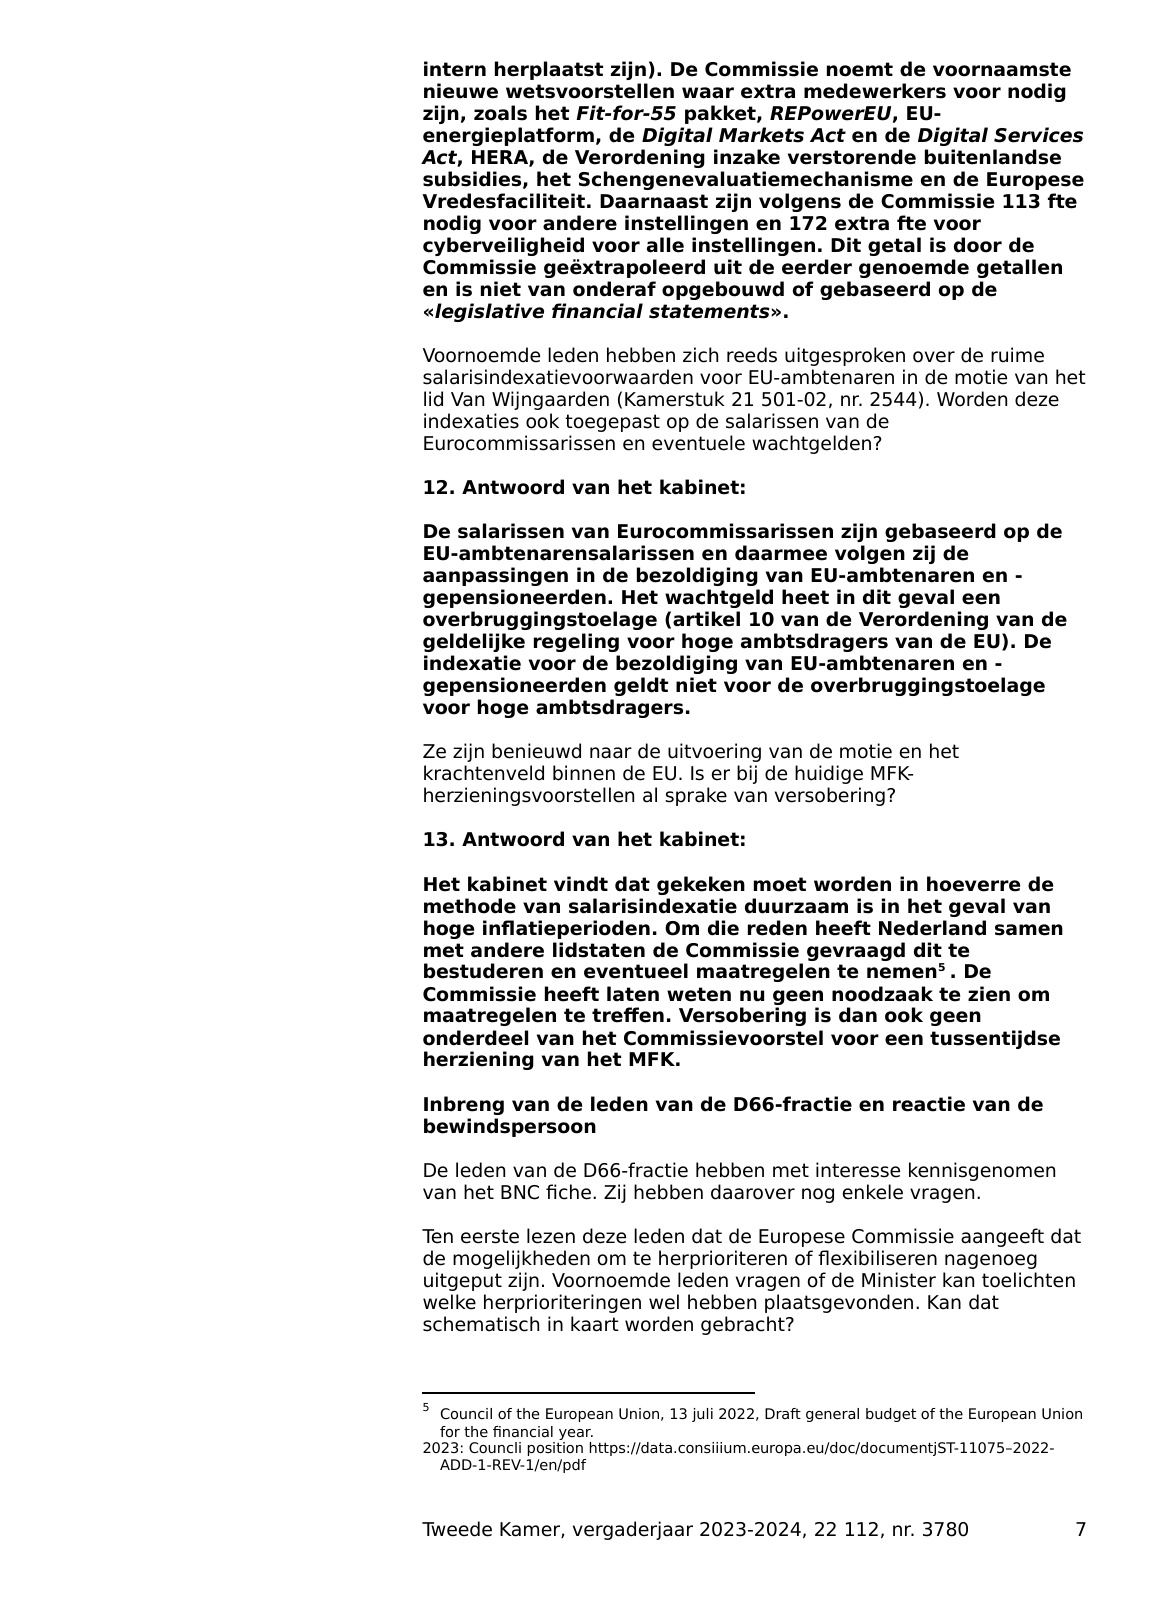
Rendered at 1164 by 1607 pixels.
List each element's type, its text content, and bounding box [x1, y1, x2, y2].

text Council of the European Union, 13 juli 2022, Draft general budget of the European Union for the financial year. [422, 1402, 1087, 1441]
text 2023: Councli position https://data.consiiium.europa.eu/doc/documentjST-11075–2022-ADD-1-REV-1/en/pdf [422, 1441, 1087, 1474]
text Voornoemde leden hebben zich reeds uitgesproken over de ruime salarisindexatievoorwaarden voor EU-ambtenaren in de motie van het lid Van Wijngaarden (Kamerstuk 21 501-02, nr. 2544). Worden deze indexaties ook toegepast op de salarissen van de Eurocommissarissen en eventuele wachtgelden? [422, 345, 1087, 455]
subtitle 12. Antwoord van het kabinet: [422, 477, 1087, 499]
subtitle Inbreng van de leden van de D66-fractie en reactie van de bewindspersoon [422, 1093, 1087, 1137]
text De salarissen van Eurocommissarissen zijn gebaseerd op de EU-ambtenarensalarissen en daarmee volgen zij de aanpassingen in de bezoldiging van EU-ambtenaren en -gepensioneerden. Het wachtgeld heet in dit geval een overbruggingstoelage (artikel 10 van de Verordening van de geldelijke regeling voor hoge ambtsdragers van de EU). De indexatie voor de bezoldiging van EU-ambtenaren en -gepensioneerden geldt niet voor de overbruggingstoelage voor hoge ambtsdragers. [422, 521, 1087, 719]
text intern herplaatst zijn). De Commissie noemt de voornaamste nieuwe wetsvoorstellen waar extra medewerkers voor nodig zijn, zoals het Fit-for-55 pakket, REPowerEU, EU-energieplatform, de Digital Markets Act en de Digital Services Act, HERA, de Verordening inzake verstorende buitenlandse subsidies, het Schengenevaluatiemechanisme en de Europese Vredesfaciliteit. Daarnaast zijn volgens de Commissie 113 fte nodig voor andere instellingen en 172 extra fte voor cyberveiligheid voor alle instellingen. Dit getal is door de Commissie geëxtrapoleerd uit de eerder genoemde getallen en is niet van onderaf opgebouwd of gebaseerd op de «legislative financial statements». [422, 59, 1087, 323]
text Ze zijn benieuwd naar de uitvoering van de motie en het krachtenveld binnen de EU. Is er bij de huidige MFK-herzieningsvoorstellen al sprake van versobering? [422, 741, 1087, 807]
text De leden van de D66-fractie hebben met interesse kennisgenomen van het BNC fiche. Zij hebben daarover nog enkele vragen. [422, 1160, 1087, 1204]
subtitle 13. Antwoord van het kabinet: [422, 829, 1087, 851]
text Het kabinet vindt dat gekeken moet worden in hoeverre de methode van salarisindexatie duurzaam is in het geval van hoge inflatieperioden. Om die reden heeft Nederland samen met andere lidstaten de Commissie gevraagd dit te bestuderen en eventueel maatregelen te nemen. De Commissie heeft laten weten nu geen noodzaak te zien om maatregelen te treffen. Versobering is dan ook geen onderdeel van het Commissievoorstel voor een tussentijdse herziening van het MFK. [422, 873, 1087, 1071]
text Ten eerste lezen deze leden dat de Europese Commissie aangeeft dat de mogelijkheden om te herprioriteren of flexibiliseren nagenoeg uitgeput zijn. Voornoemde leden vragen of de Minister kan toelichten welke herprioriteringen wel hebben plaatsgevonden. Kan dat schematisch in kaart worden gebracht? [422, 1226, 1087, 1336]
